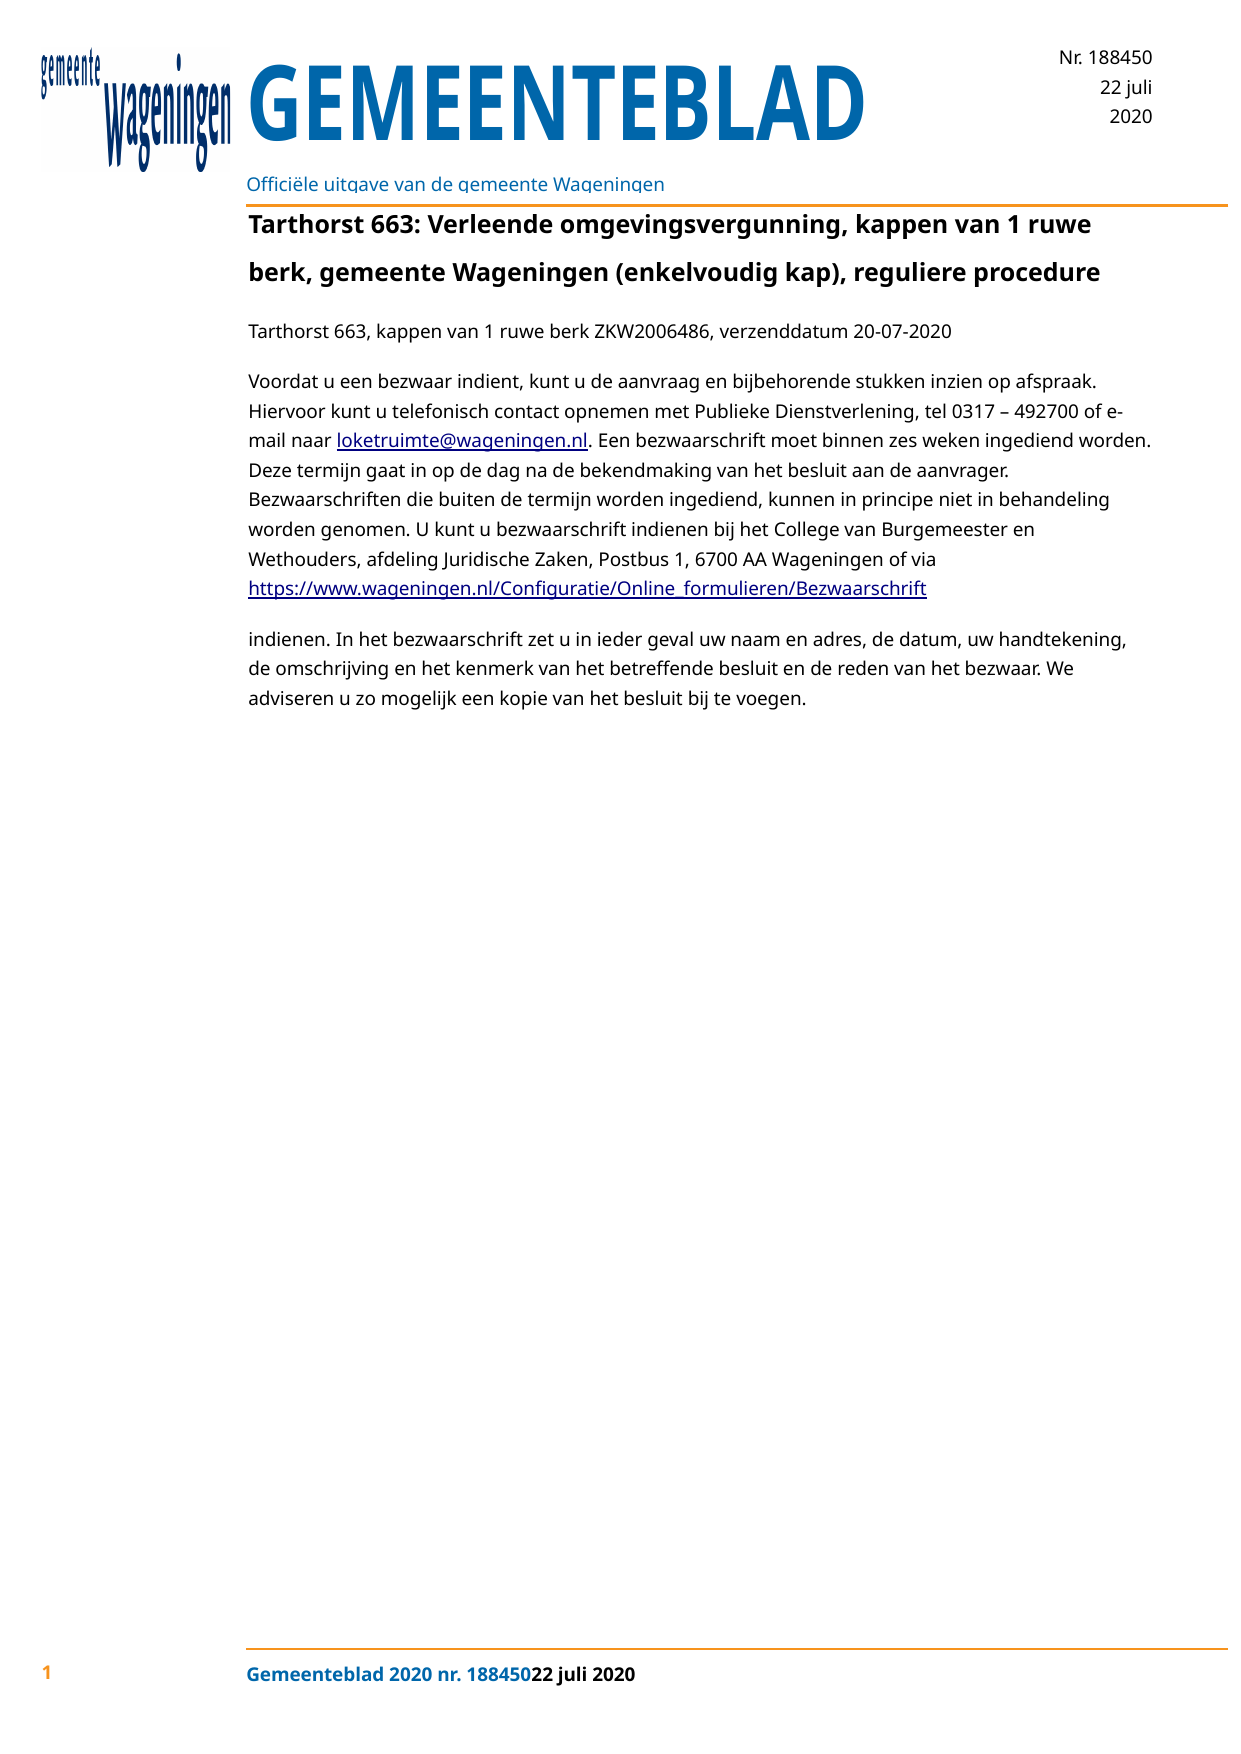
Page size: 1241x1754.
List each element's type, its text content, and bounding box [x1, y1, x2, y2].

text Voordat u een bezwaar indient, kunt u de aanvraag en bijbehorende stukken inzien op afspraak. Hiervoor kunt u telefonisch contact opnemen met Publieke Dienstverlening, tel 0317 – 492700 of e-mail naar loketruimte@wageningen.nl. Een bezwaarschrift moet binnen zes weken ingediend worden. Deze termijn gaat in op de dag na de bekendmaking van het besluit aan de aanvrager. Bezwaarschriften die buiten de termijn worden ingediend, kunnen in principe niet in behandeling worden genomen. U kunt u bezwaarschrift indienen bij het College van Burgemeester en Wethouders, afdeling Juridische Zaken, Postbus 1, 6700 AA Wageningen of via https://www.wageningen.nl/Configuratie/Online_formulieren/Bezwaarschrift [248, 368, 1152, 601]
picture [41, 47, 231, 172]
text Tarthorst 663: Verleende omgevingsvergunning, kappen van 1 ruwe berk, gemeente Wageningen (enkelvoudig kap), reguliere procedure [248, 207, 1152, 288]
text indienen. In het bezwaarschrift zet u in ieder geval uw naam en adres, de datum, uw handtekening, de omschrijving en het kenmerk van het betreffende besluit en de reden van het bezwaar. We adviseren u zo mogelijk een kopie van het besluit bij te voegen. [248, 626, 1152, 711]
text Tarthorst 663, kappen van 1 ruwe berk ZKW2006486, verzenddatum 20-07-2020 [248, 318, 1152, 344]
